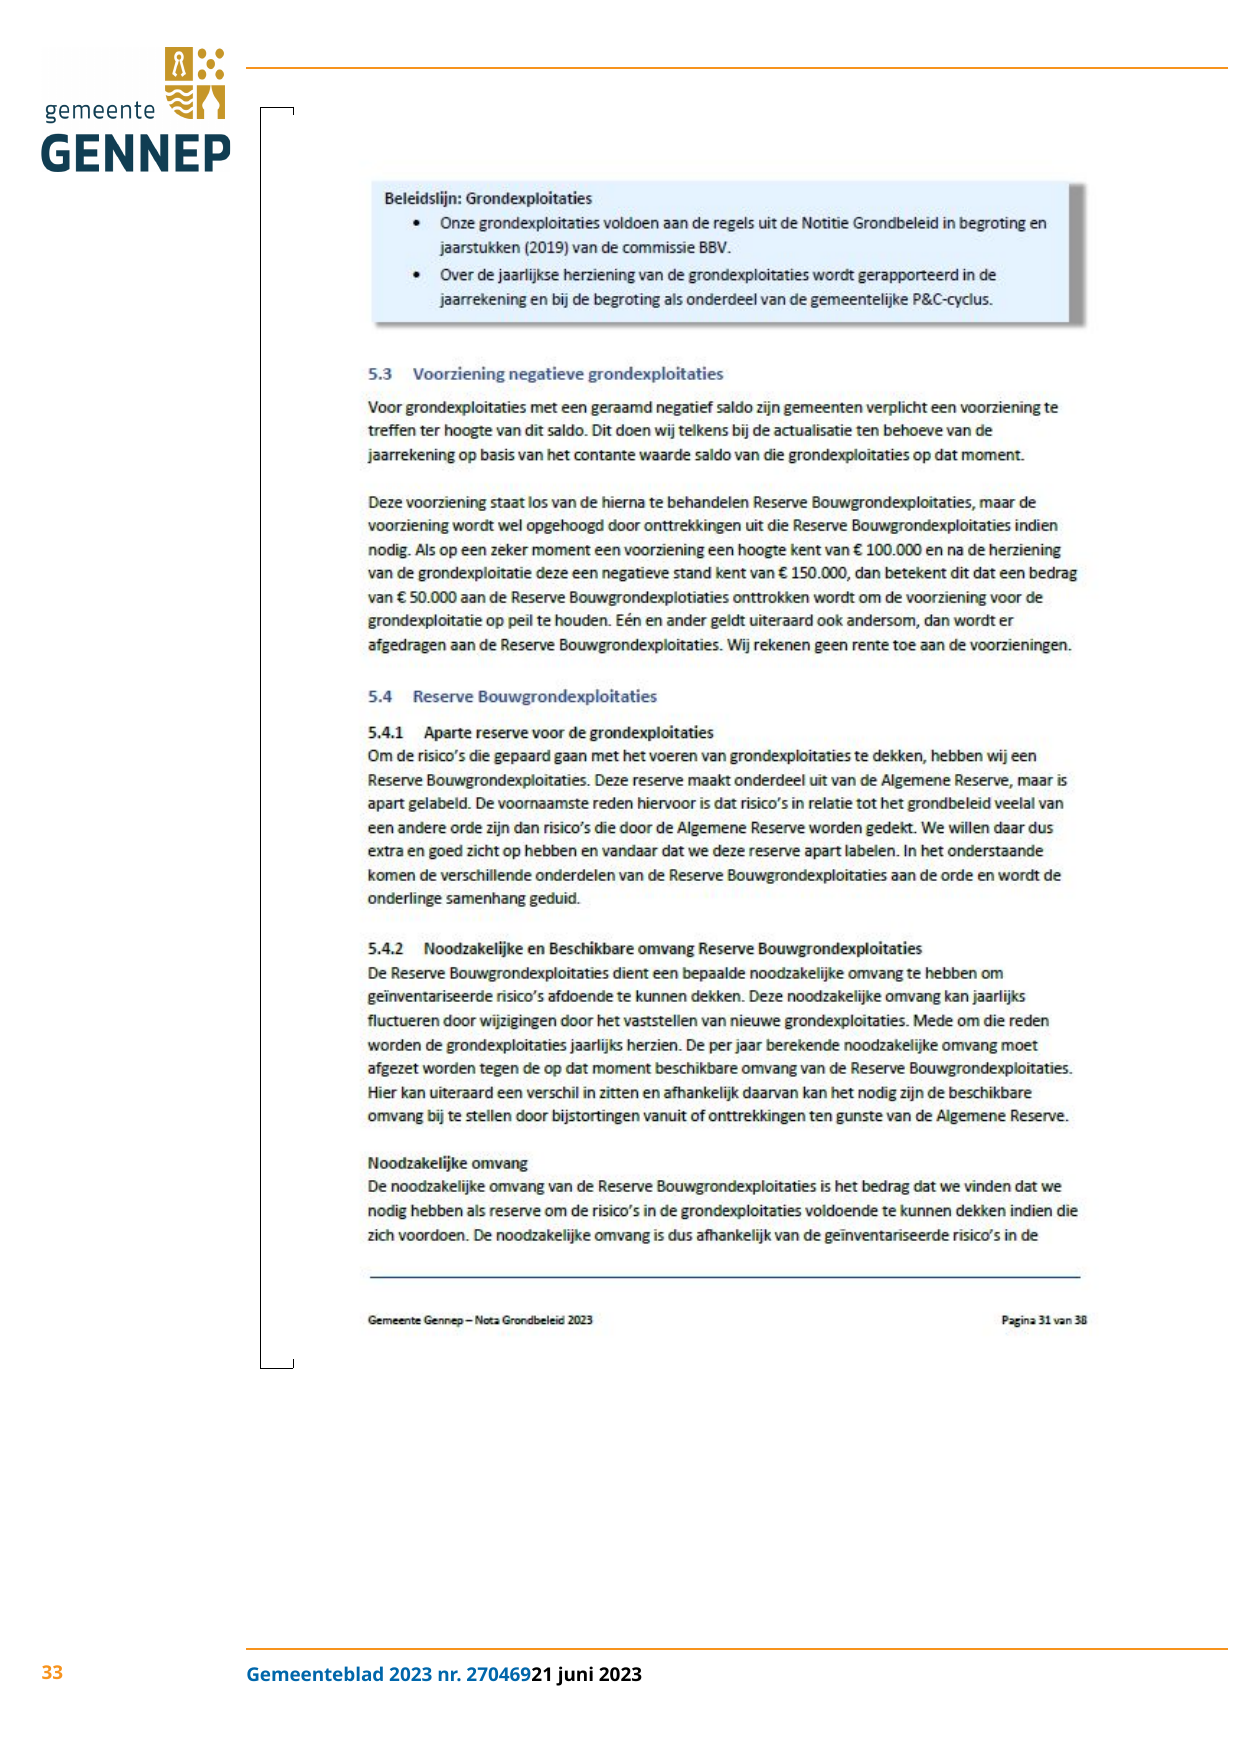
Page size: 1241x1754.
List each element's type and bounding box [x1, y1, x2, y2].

picture [268, 115, 1173, 1359]
picture [41, 47, 231, 172]
